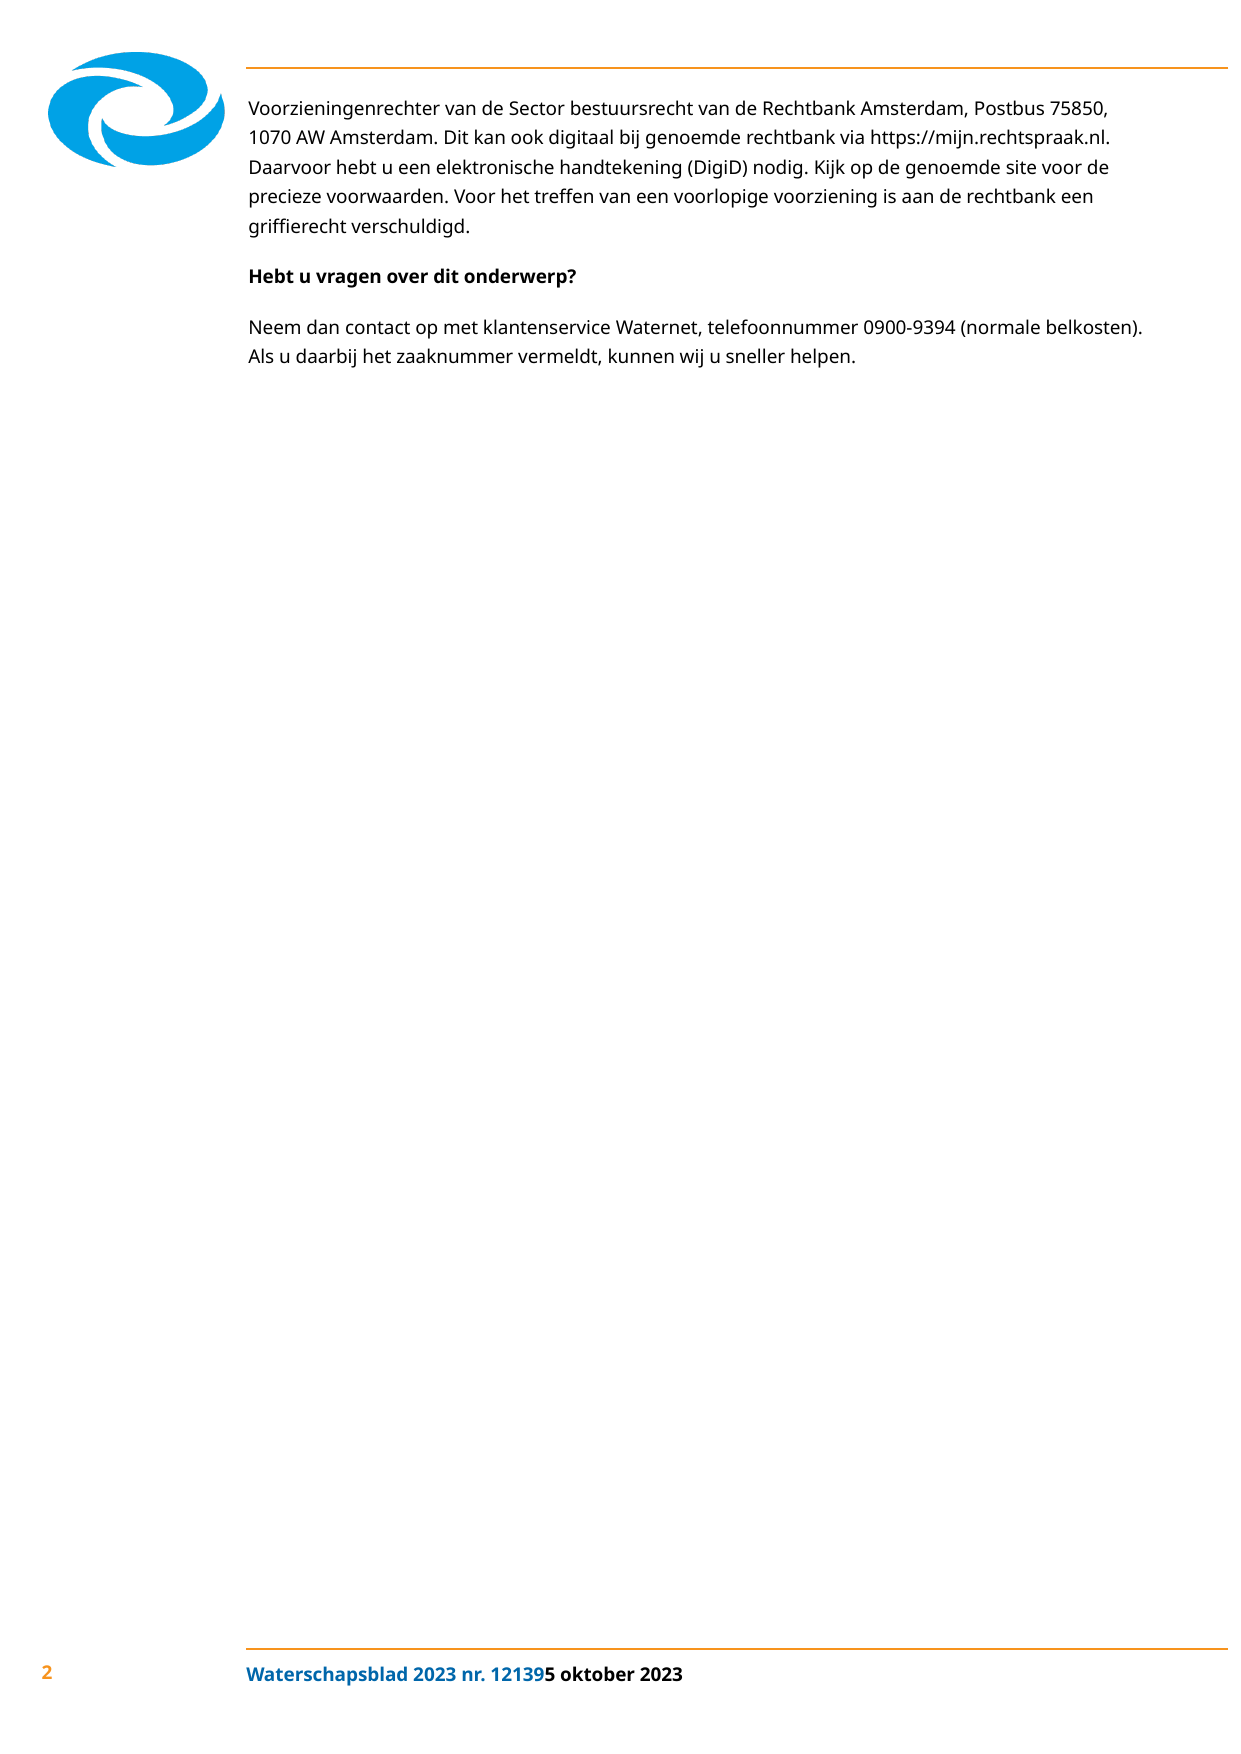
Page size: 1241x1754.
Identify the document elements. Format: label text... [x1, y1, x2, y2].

text Voorzieningenrechter van de Sector bestuursrecht van de Rechtbank Amsterdam, Postbus 75850, 1070 AW Amsterdam. Dit kan ook digitaal bij genoemde rechtbank via https://mijn.rechtspraak.nl. Daarvoor hebt u een elektronische handtekening (DigiD) nodig. Kijk op de genoemde site voor de precieze voorwaarden. Voor het treffen van een voorlopige voorziening is aan de rechtbank een griffierecht verschuldigd. [248, 95, 1152, 239]
text Hebt u vragen over dit onderwerp? [248, 263, 1152, 289]
picture [41, 47, 231, 172]
text Neem dan contact op met klantenservice Waternet, telefoonnummer 0900-9394 (normale belkosten). Als u daarbij het zaaknummer vermeldt, kunnen wij u sneller helpen. [248, 314, 1152, 369]
